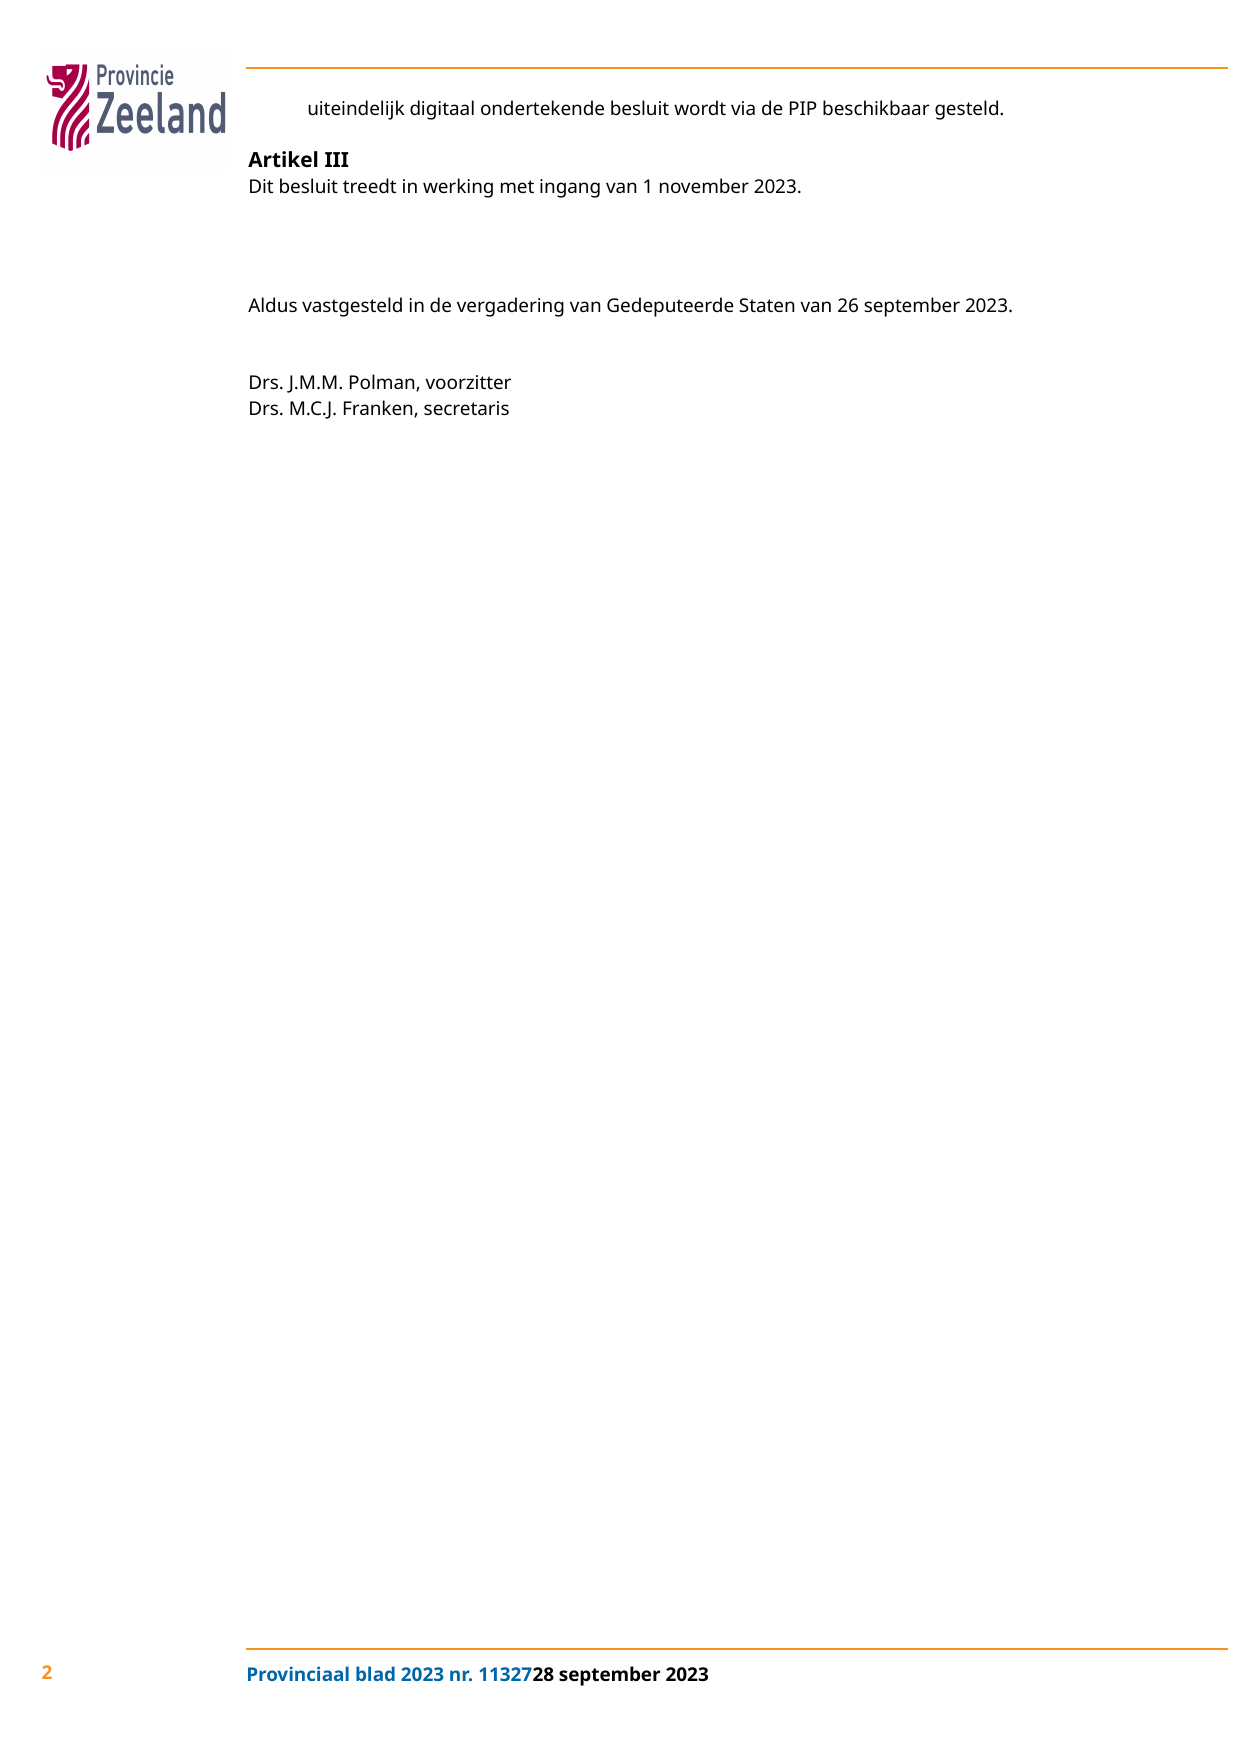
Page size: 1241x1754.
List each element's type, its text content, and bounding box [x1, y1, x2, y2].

text Aldus vastgesteld in de vergadering van Gedeputeerde Staten van 26 september 2023. [248, 292, 1152, 318]
text Artikel III [248, 145, 1152, 174]
picture [41, 47, 231, 172]
text Dit besluit treedt in werking met ingang van 1 november 2023. [248, 174, 1152, 199]
text Drs. J.M.M. Polman, voorzitter [248, 369, 1152, 395]
list uiteindelijk digitaal ondertekende besluit wordt via de PIP beschikbaar gesteld. [248, 95, 1152, 121]
text Drs. M.C.J. Franken, secretaris [248, 395, 1152, 421]
